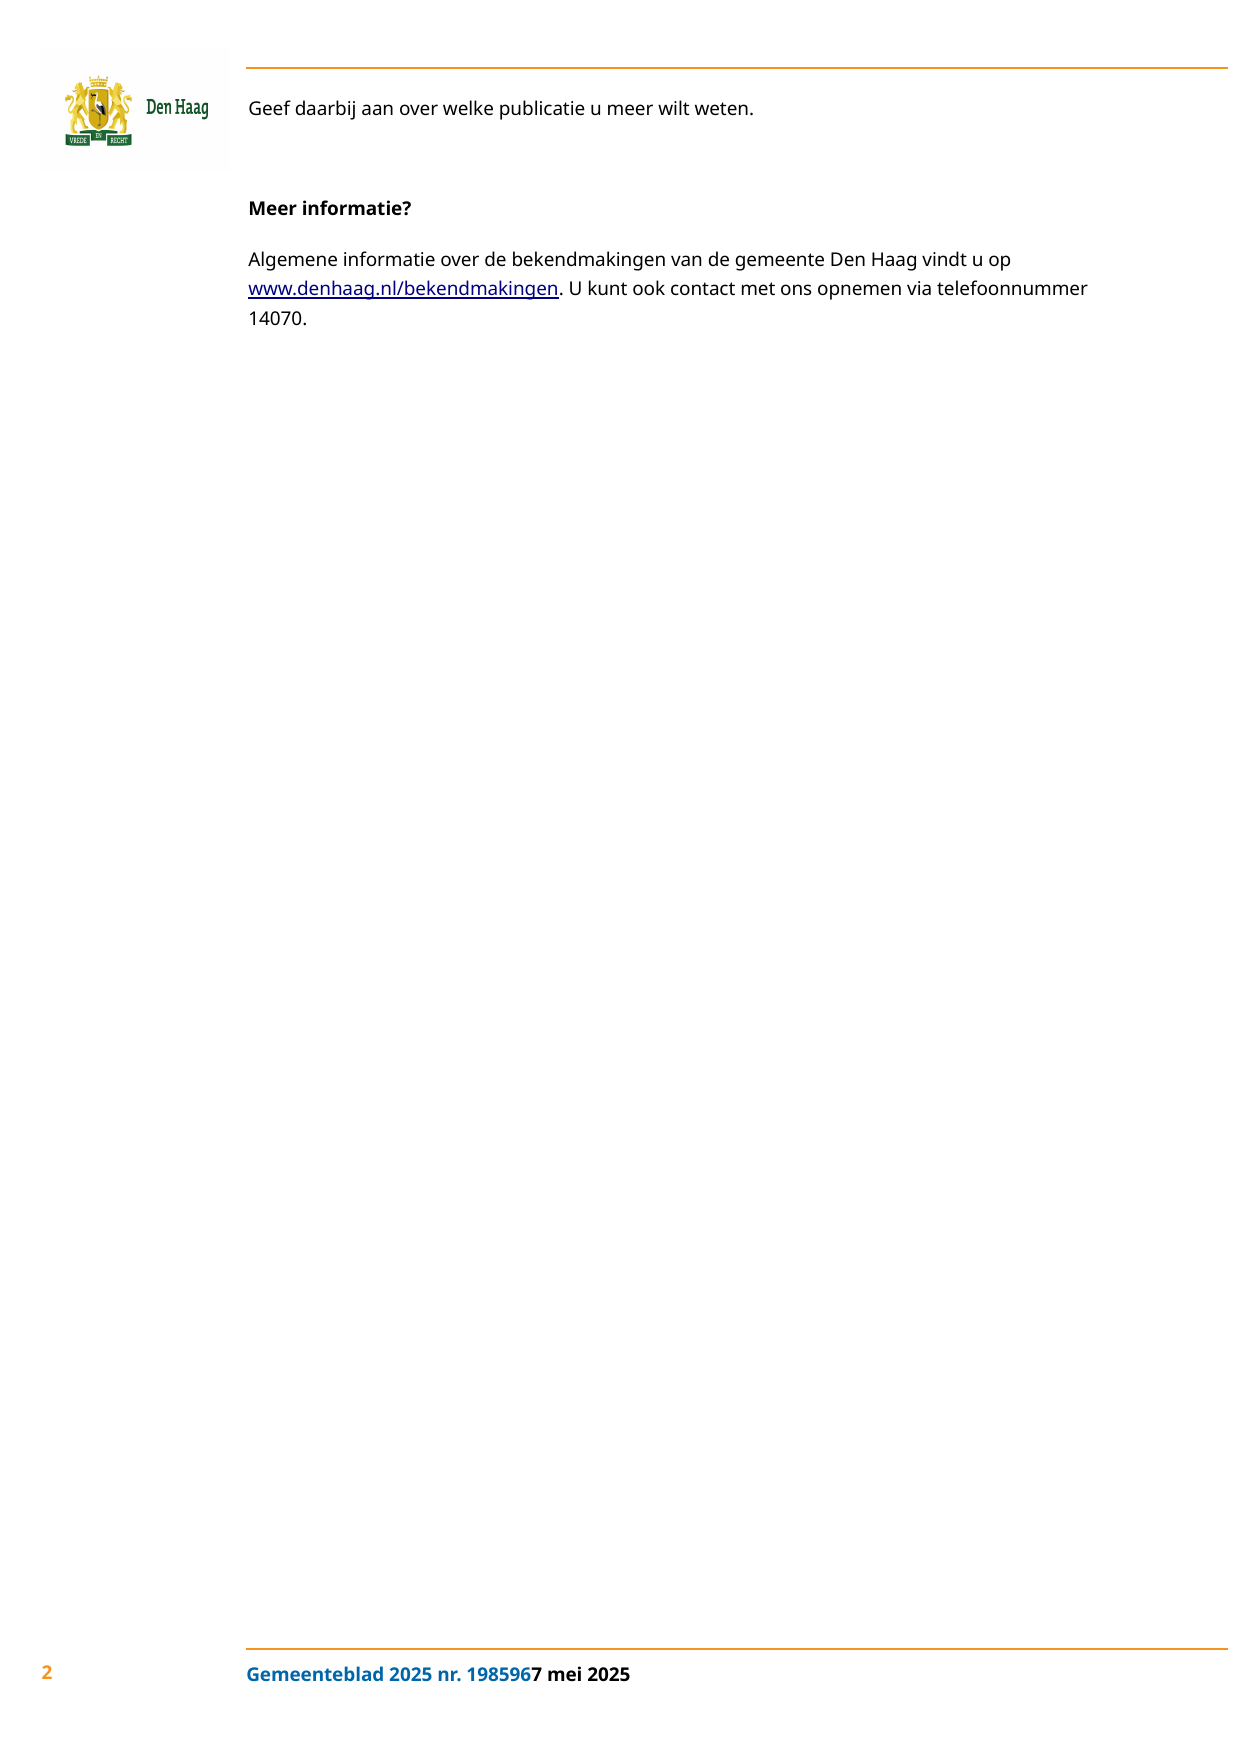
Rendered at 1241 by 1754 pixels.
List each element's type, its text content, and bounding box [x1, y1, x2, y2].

text Geef daarbij aan over welke publicatie u meer wilt weten. [248, 95, 1152, 121]
picture [41, 47, 231, 172]
text Algemene informatie over de bekendmakingen van de gemeente Den Haag vindt u op www.denhaag.nl/bekendmakingen. U kunt ook contact met ons opnemen via telefoonnummer 14070. [248, 246, 1152, 331]
text Meer informatie? [248, 196, 1152, 221]
